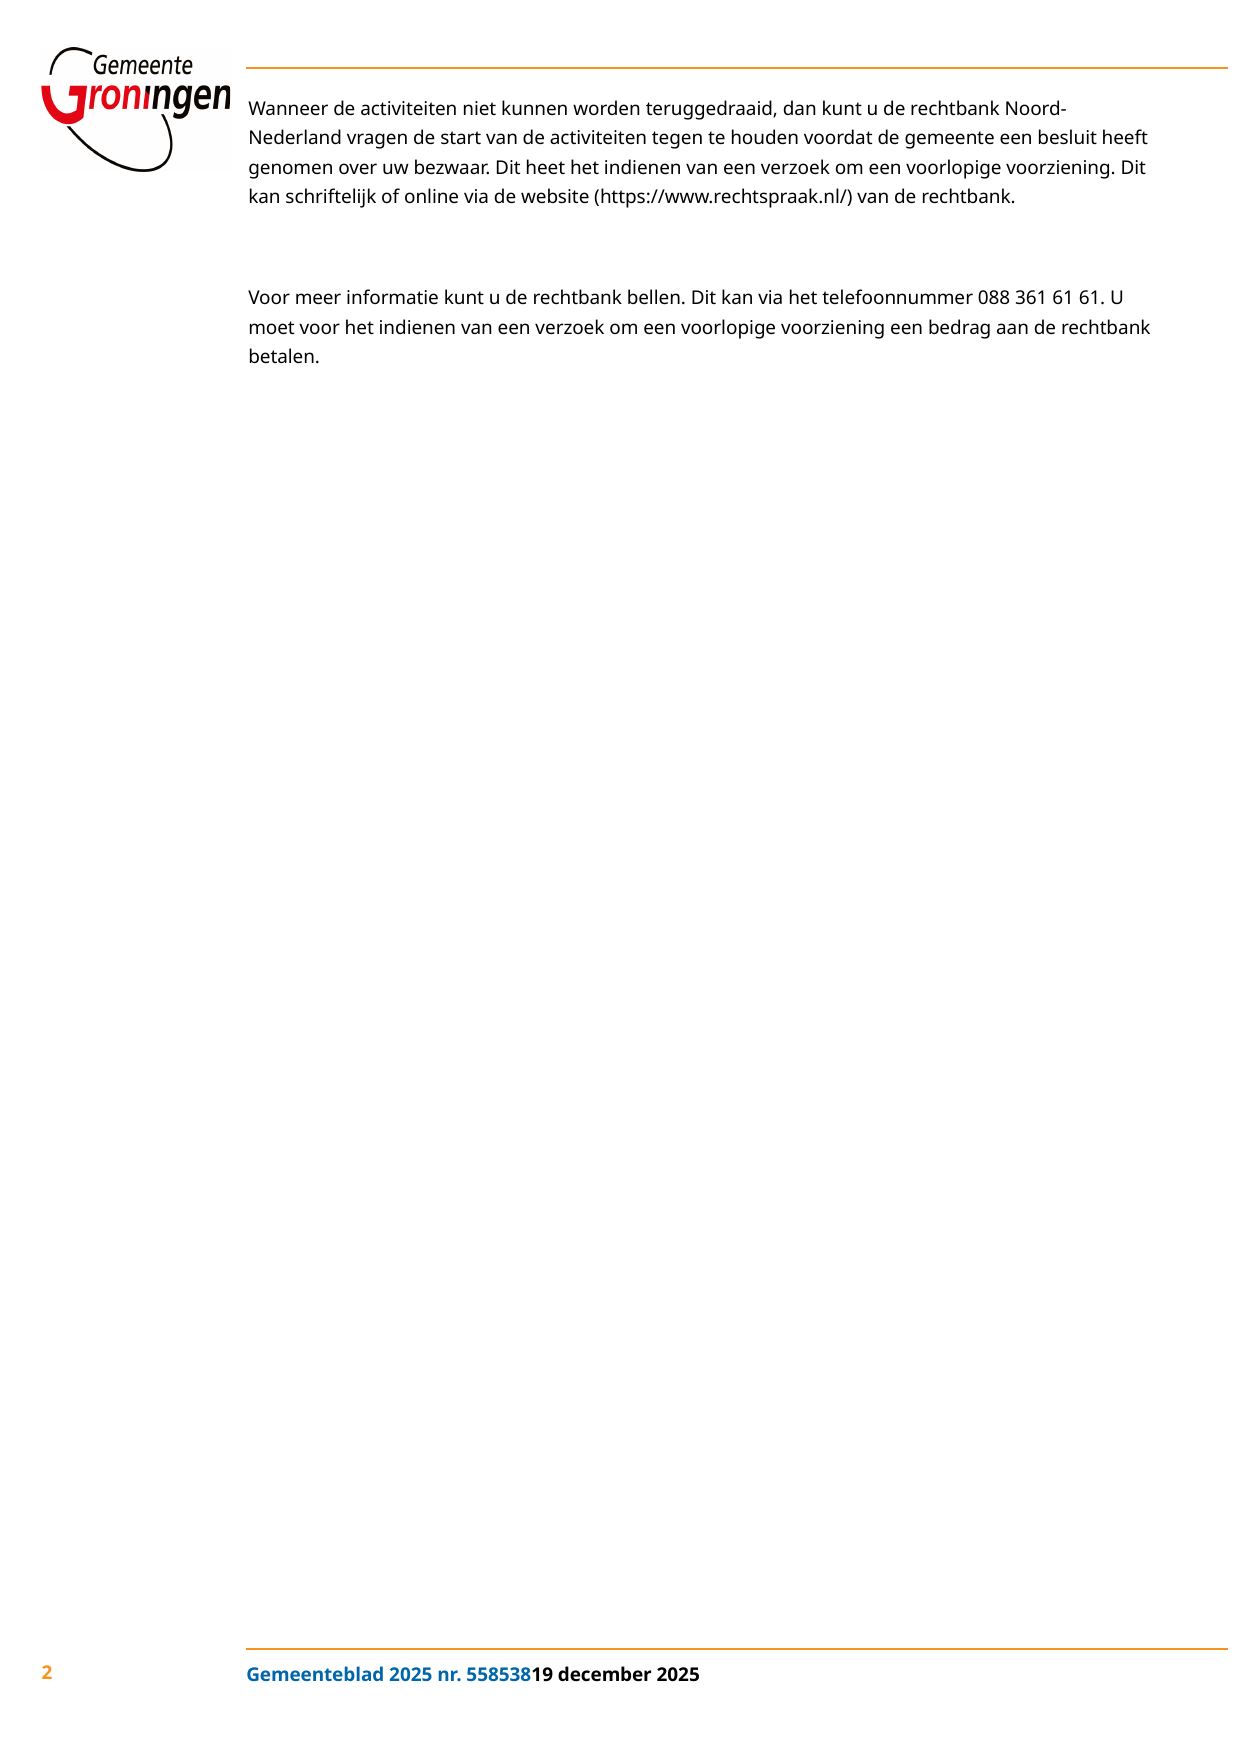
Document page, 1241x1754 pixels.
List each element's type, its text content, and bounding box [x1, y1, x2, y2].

text Wanneer de activiteiten niet kunnen worden teruggedraaid, dan kunt u de rechtbank Noord-Nederland vragen de start van de activiteiten tegen te houden voordat de gemeente een besluit heeft genomen over uw bezwaar. Dit heet het indienen van een verzoek om een voorlopige voorziening. Dit kan schriftelijk of online via de website (https://www.rechtspraak.nl/) van de rechtbank. [248, 95, 1152, 209]
text Voor meer informatie kunt u de rechtbank bellen. Dit kan via het telefoonnummer 088 361 61 61. U moet voor het indienen van een verzoek om een voorlopige voorziening een bedrag aan de rechtbank betalen. [248, 284, 1152, 369]
picture [41, 47, 231, 172]
